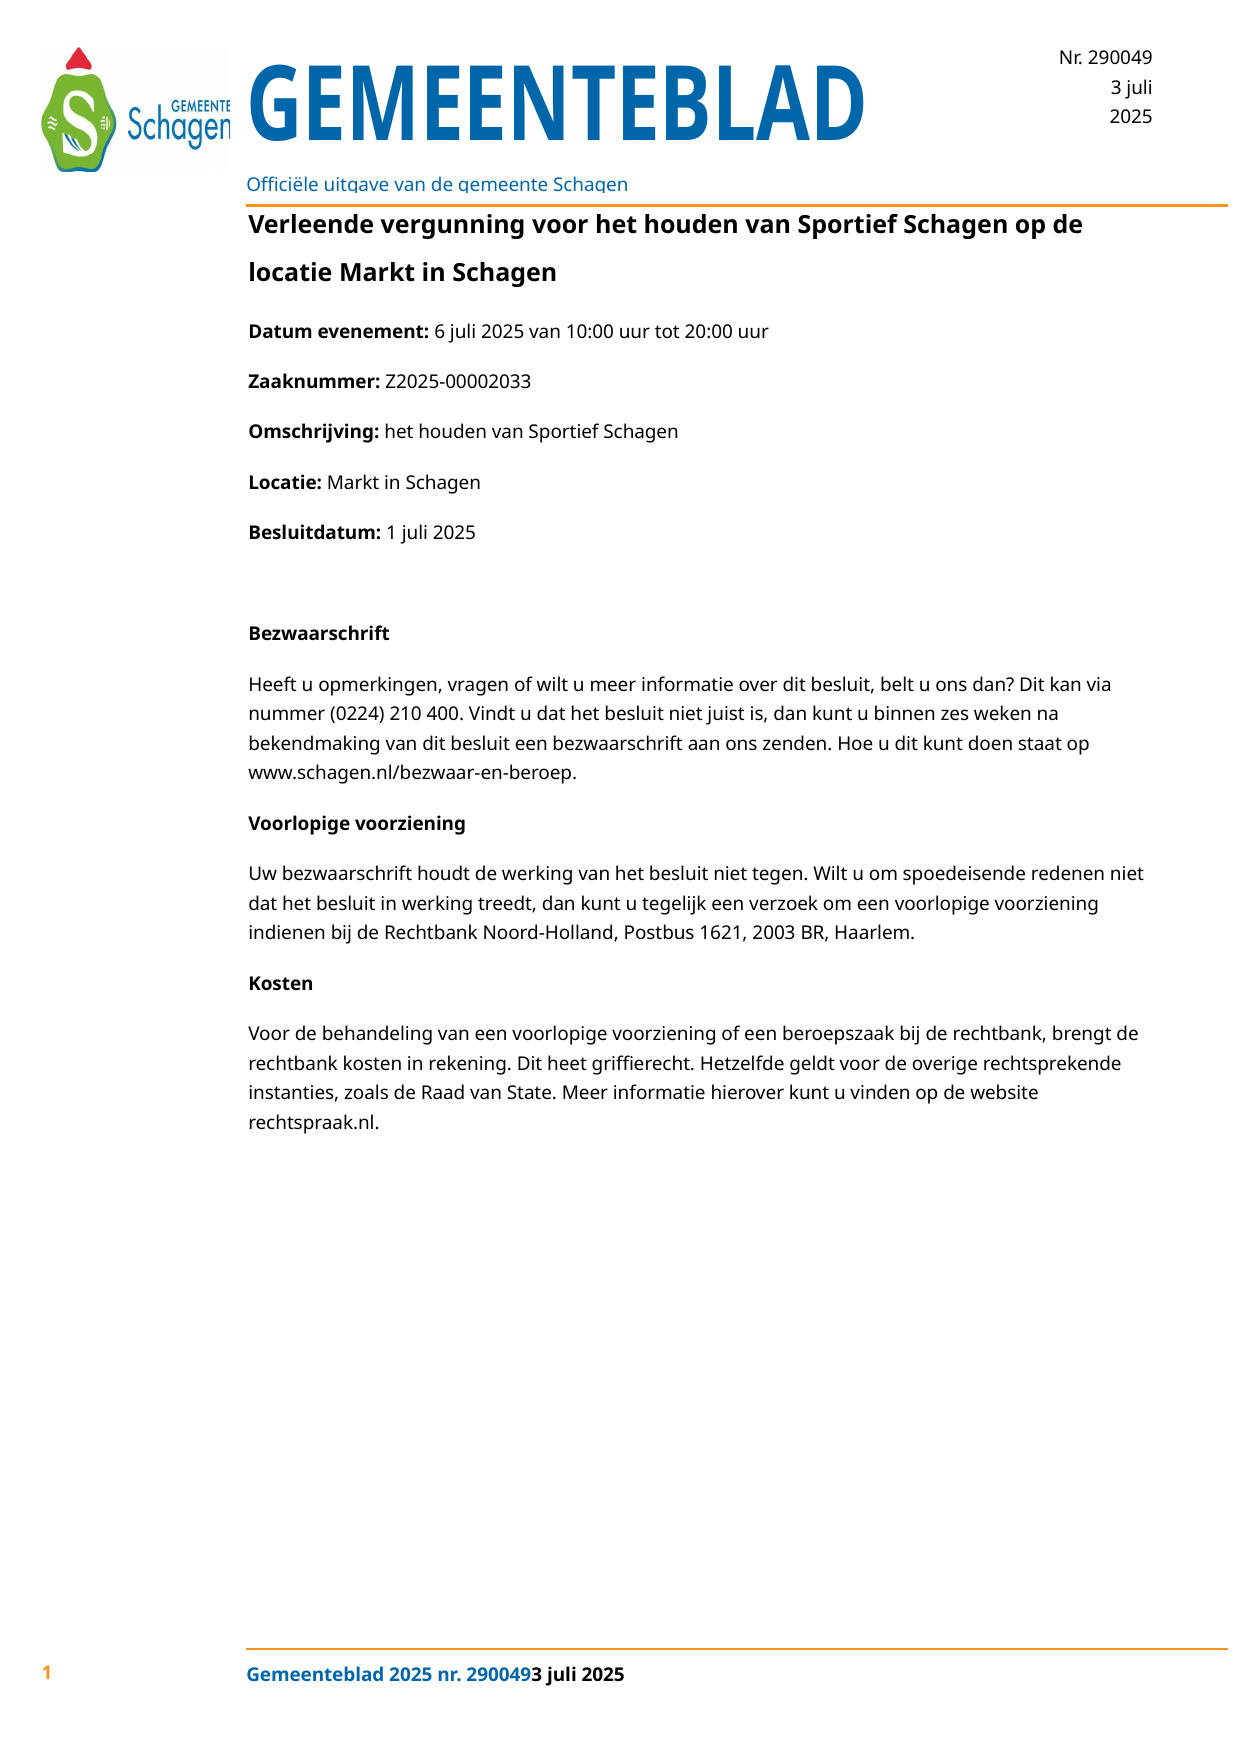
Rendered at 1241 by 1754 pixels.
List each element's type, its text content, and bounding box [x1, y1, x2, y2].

text Omschrijving: het houden van Sportief Schagen [248, 419, 1152, 444]
text Verleende vergunning voor het houden van Sportief Schagen op de locatie Markt in Schagen [248, 207, 1152, 288]
text Voorlopige voorziening [248, 810, 1152, 836]
text Uw bezwaarschrift houdt de werking van het besluit niet tegen. Wilt u om spoedeisende redenen niet dat het besluit in werking treedt, dan kunt u tegelijk een verzoek om een voorlopige voorziening indienen bij de Rechtbank Noord-Holland, Postbus 1621, 2003 BR, Haarlem. [248, 860, 1152, 945]
picture [41, 47, 231, 172]
text Besluitdatum: 1 juli 2025 [248, 519, 1152, 545]
text Voor de behandeling van een voorlopige voorziening of een beroepszaak bij de rechtbank, brengt de rechtbank kosten in rekening. Dit heet griffierecht. Hetzelfde geldt voor de overige rechtsprekende instanties, zoals de Raad van State. Meer informatie hierover kunt u vinden op de website rechtspraak.nl. [248, 1020, 1152, 1135]
text Datum evenement: 6 juli 2025 van 10:00 uur tot 20:00 uur [248, 318, 1152, 344]
text Locatie: Markt in Schagen [248, 469, 1152, 495]
text Zaaknummer: Z2025-00002033 [248, 368, 1152, 394]
text Heeft u opmerkingen, vragen of wilt u meer informatie over dit besluit, belt u ons dan? Dit kan via nummer (0224) 210 400. Vindt u dat het besluit niet juist is, dan kunt u binnen zes weken na bekendmaking van dit besluit een bezwaarschrift aan ons zenden. Hoe u dit kunt doen staat op www.schagen.nl/bezwaar-en-beroep. [248, 671, 1152, 785]
text Bezwaarschrift [248, 620, 1152, 646]
text Kosten [248, 970, 1152, 996]
